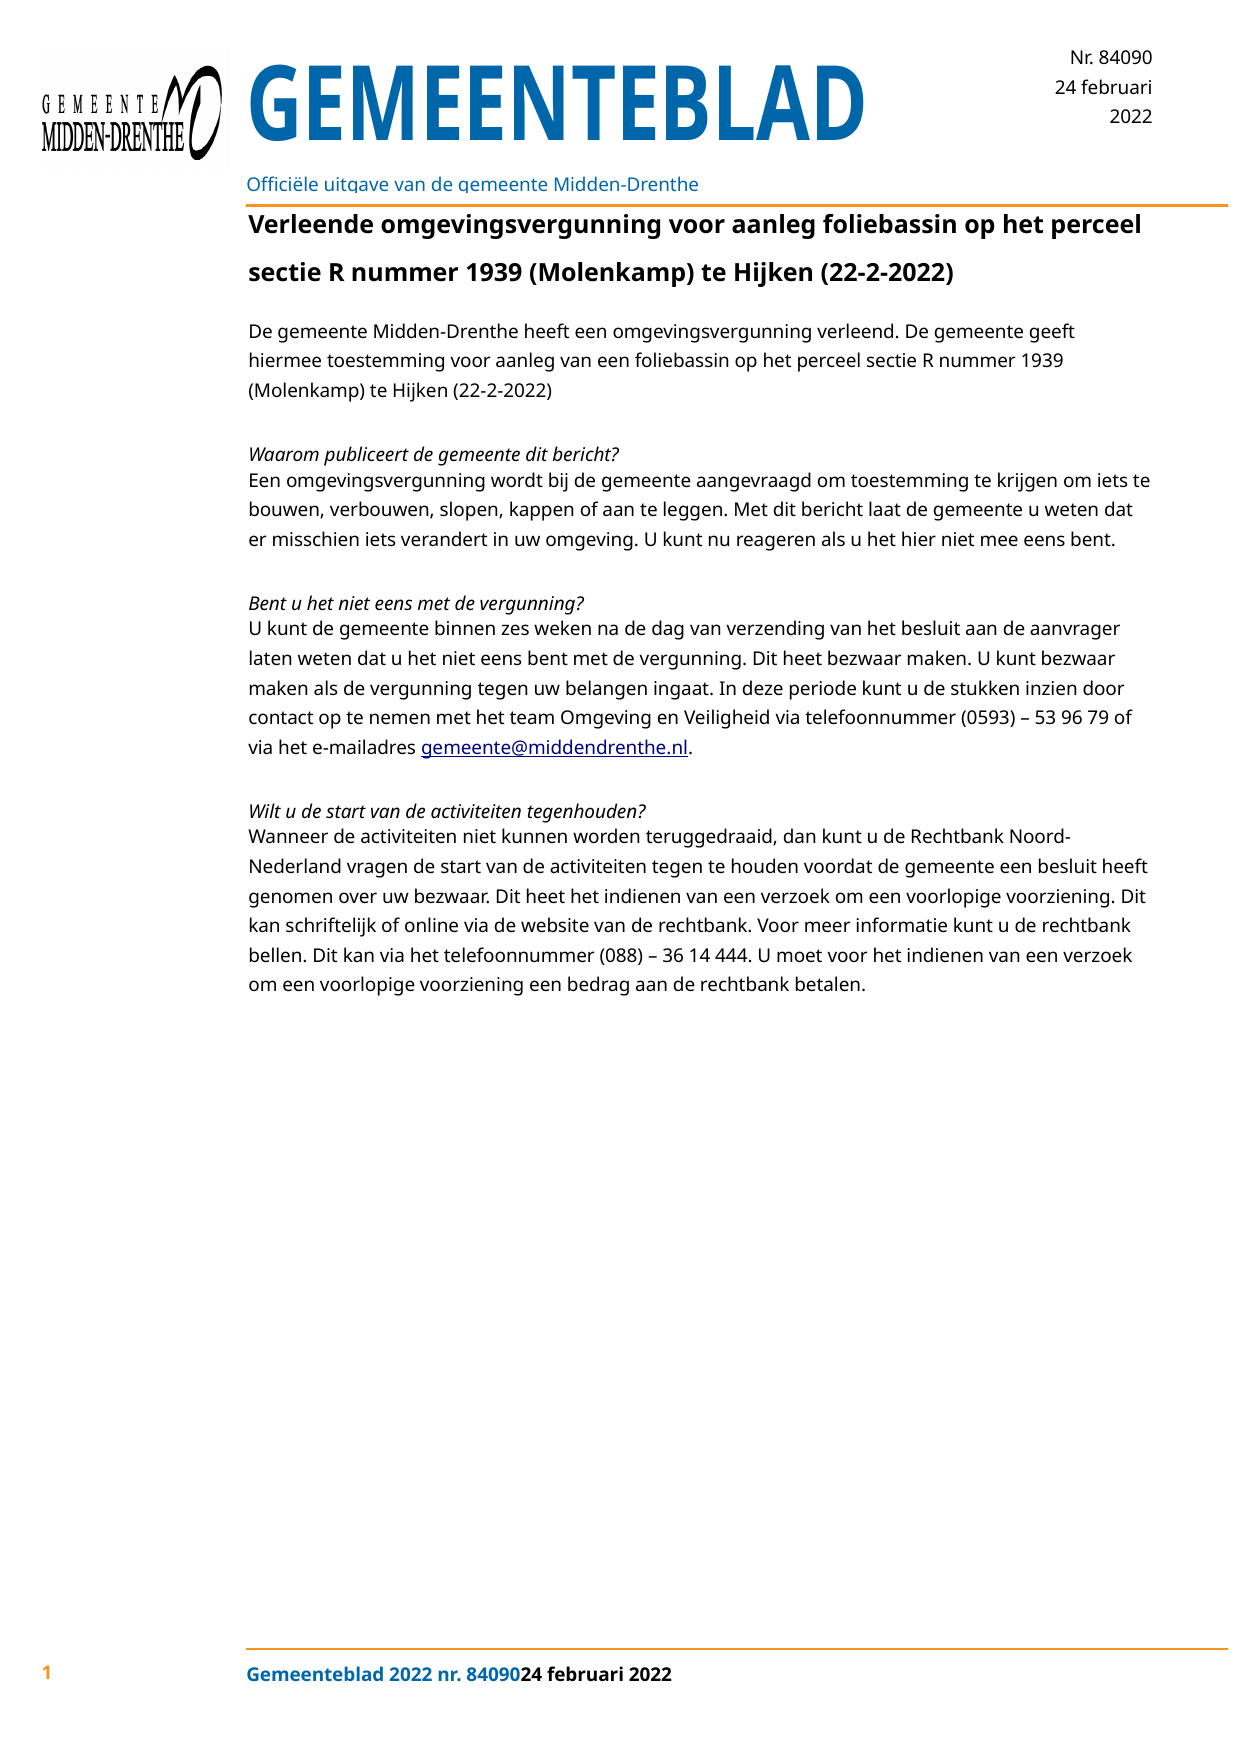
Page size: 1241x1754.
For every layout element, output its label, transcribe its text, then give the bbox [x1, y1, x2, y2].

text De gemeente Midden-Drenthe heeft een omgevingsvergunning verleend. De gemeente geeft hiermee toestemming voor aanleg van een foliebassin op het perceel sectie R nummer 1939 (Molenkamp) te Hijken (22-2-2022) [248, 318, 1152, 403]
picture [41, 47, 231, 172]
text Verleende omgevingsvergunning voor aanleg foliebassin op het perceel sectie R nummer 1939 (Molenkamp) te Hijken (22-2-2022) [248, 207, 1152, 288]
text Een omgevingsvergunning wordt bij de gemeente aangevraagd om toestemming te krijgen om iets te bouwen, verbouwen, slopen, kappen of aan te leggen. Met dit bericht laat de gemeente u weten dat er misschien iets verandert in uw omgeving. U kunt nu reageren als u het hier niet mee eens bent. [248, 467, 1152, 552]
text Wilt u de start van de activiteiten tegenhouden? [248, 798, 1152, 824]
text U kunt de gemeente binnen zes weken na de dag van verzending van het besluit aan de aanvrager laten weten dat u het niet eens bent met de vergunning. Dit heet bezwaar maken. U kunt bezwaar maken als de vergunning tegen uw belangen ingaat. In deze periode kunt u de stukken inzien door contact op te nemen met het team Omgeving en Veiligheid via telefoonnummer (0593) – 53 96 79 of via het e-mailadres gemeente@middendrenthe.nl. [248, 616, 1152, 760]
text Wanneer de activiteiten niet kunnen worden teruggedraaid, dan kunt u de Rechtbank Noord-Nederland vragen de start van de activiteiten tegen te houden voordat de gemeente een besluit heeft genomen over uw bezwaar. Dit heet het indienen van een verzoek om een voorlopige voorziening. Dit kan schriftelijk of online via de website van de rechtbank. Voor meer informatie kunt u de rechtbank bellen. Dit kan via het telefoonnummer (088) – 36 14 444. U moet voor het indienen van een verzoek om een voorlopige voorziening een bedrag aan de rechtbank betalen. [248, 824, 1152, 997]
text Bent u het niet eens met de vergunning? [248, 590, 1152, 616]
text Waarom publiceert de gemeente dit bericht? [248, 441, 1152, 467]
